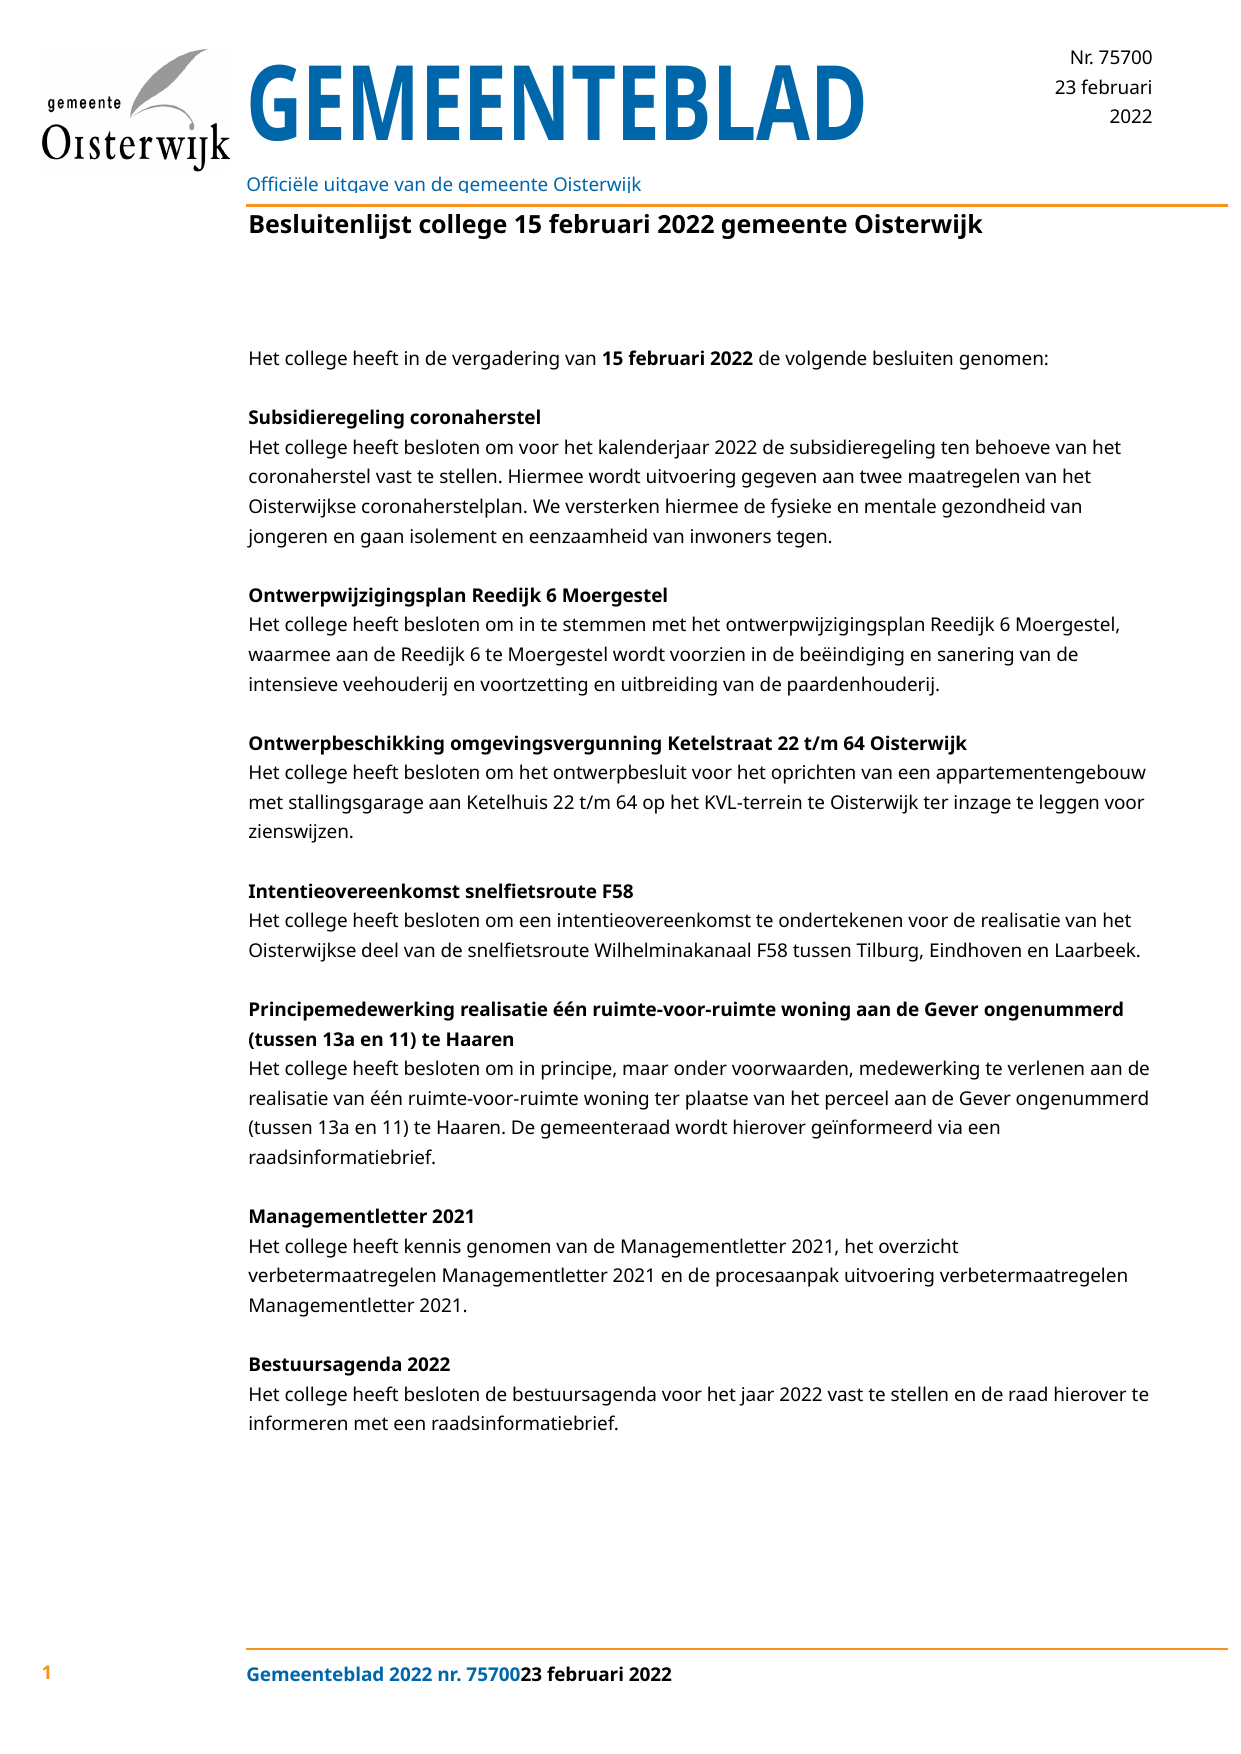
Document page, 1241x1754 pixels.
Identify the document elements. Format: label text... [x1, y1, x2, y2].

text Ontwerpwijzigingsplan Reedijk 6 Moergestel [248, 582, 1152, 608]
text Principemedewerking realisatie één ruimte-voor-ruimte woning aan de Gever ongenummerd (tussen 13a en 11) te Haaren [248, 996, 1152, 1051]
text Bestuursagenda 2022 [248, 1351, 1152, 1377]
text Subsidieregeling coronaherstel [248, 404, 1152, 430]
text Ontwerpbeschikking omgevingsvergunning Ketelstraat 22 t/m 64 Oisterwijk [248, 730, 1152, 756]
text Het college heeft besloten om in principe, maar onder voorwaarden, medewerking te verlenen aan de realisatie van één ruimte-voor-ruimte woning ter plaatse van het perceel aan de Gever ongenummerd (tussen 13a en 11) te Haaren. De gemeenteraad wordt hierover geïnformeerd via een raadsinformatiebrief. [248, 1055, 1152, 1170]
text Besluitenlijst college 15 februari 2022 gemeente Oisterwijk [248, 207, 1152, 241]
text Managementletter 2021 [248, 1203, 1152, 1229]
picture [41, 47, 231, 172]
text Het college heeft besloten om een intentieovereenkomst te ondertekenen voor de realisatie van het Oisterwijkse deel van de snelfietsroute Wilhelminakanaal F58 tussen Tilburg, Eindhoven en Laarbeek. [248, 907, 1152, 963]
text Intentieovereenkomst snelfietsroute F58 [248, 878, 1152, 903]
text Het college heeft besloten de bestuursagenda voor het jaar 2022 vast te stellen en de raad hierover te informeren met een raadsinformatiebrief. [248, 1381, 1152, 1436]
text Het college heeft besloten om voor het kalenderjaar 2022 de subsidieregeling ten behoeve van het coronaherstel vast te stellen. Hiermee wordt uitvoering gegeven aan twee maatregelen van het Oisterwijkse coronaherstelplan. We versterken hiermee de fysieke en mentale gezondheid van jongeren en gaan isolement en eenzaamheid van inwoners tegen. [248, 434, 1152, 548]
text Het college heeft kennis genomen van de Managementletter 2021, het overzicht verbetermaatregelen Managementletter 2021 en de procesaanpak uitvoering verbetermaatregelen Managementletter 2021. [248, 1233, 1152, 1318]
text Het college heeft besloten om het ontwerpbesluit voor het oprichten van een appartementengebouw met stallingsgarage aan Ketelhuis 22 t/m 64 op het KVL-terrein te Oisterwijk ter inzage te leggen voor zienswijzen. [248, 759, 1152, 844]
text Het college heeft besloten om in te stemmen met het ontwerpwijzigingsplan Reedijk 6 Moergestel, waarmee aan de Reedijk 6 te Moergestel wordt voorzien in de beëindiging en sanering van de intensieve veehouderij en voortzetting en uitbreiding van de paardenhouderij. [248, 612, 1152, 696]
text Het college heeft in de vergadering van 15 februari 2022 de volgende besluiten genomen: [248, 345, 1152, 371]
